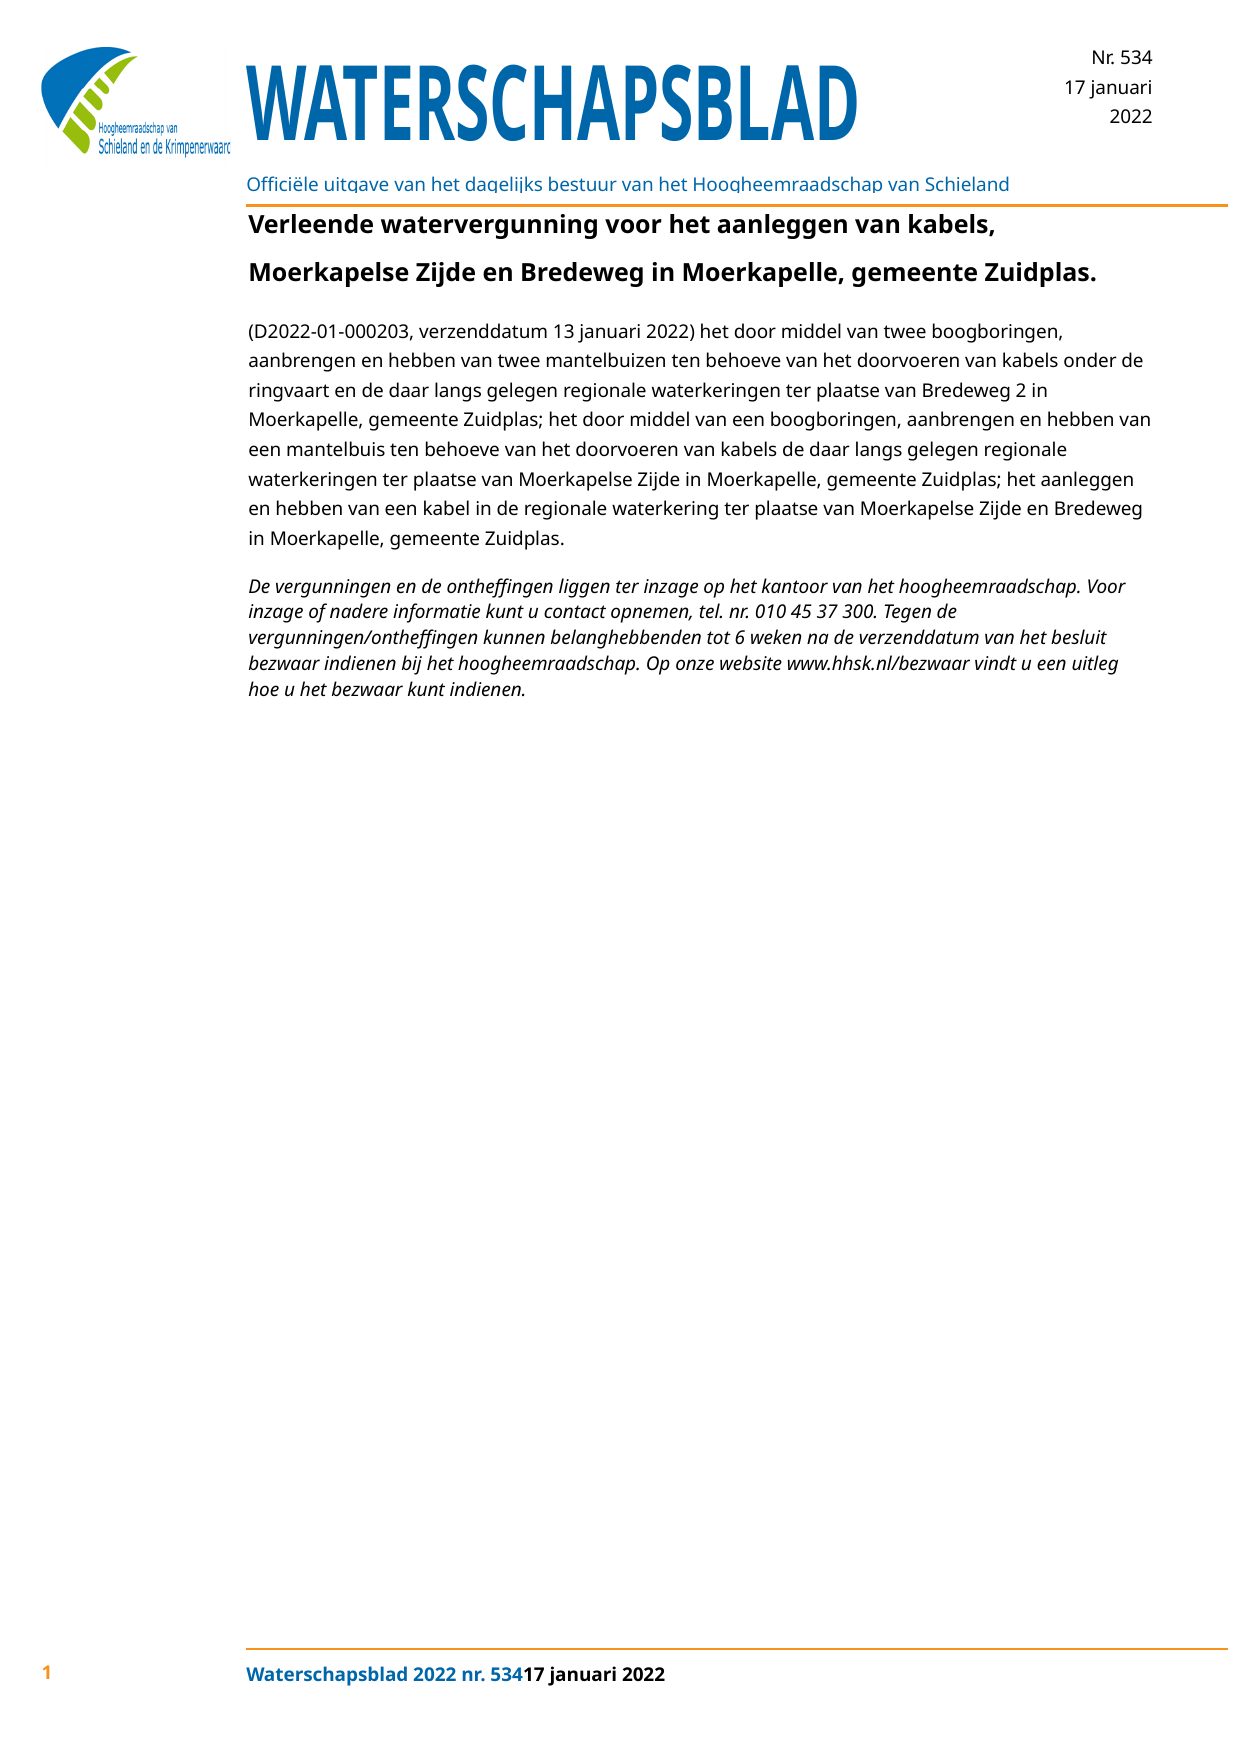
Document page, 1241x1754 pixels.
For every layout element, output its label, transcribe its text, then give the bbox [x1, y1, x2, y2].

picture [41, 47, 231, 172]
text De vergunningen en de ontheffingen liggen ter inzage op het kantoor van het hoogheemraadschap. Voor inzage of nadere informatie kunt u contact opnemen, tel. nr. 010 45 37 300. Tegen de vergunningen/ontheffingen kunnen belanghebbenden tot 6 weken na de verzenddatum van het besluit bezwaar indienen bij het hoogheemraadschap. Op onze website www.hhsk.nl/bezwaar vindt u een uitleg hoe u het bezwaar kunt indienen. [248, 573, 1152, 701]
text Verleende watervergunning voor het aanleggen van kabels, Moerkapelse Zijde en Bredeweg in Moerkapelle, gemeente Zuidplas. [248, 207, 1152, 288]
text (D2022-01-000203, verzenddatum 13 januari 2022) het door middel van twee boogboringen, aanbrengen en hebben van twee mantelbuizen ten behoeve van het doorvoeren van kabels onder de ringvaart en de daar langs gelegen regionale waterkeringen ter plaatse van Bredeweg 2 in Moerkapelle, gemeente Zuidplas; het door middel van een boogboringen, aanbrengen en hebben van een mantelbuis ten behoeve van het doorvoeren van kabels de daar langs gelegen regionale waterkeringen ter plaatse van Moerkapelse Zijde in Moerkapelle, gemeente Zuidplas; het aanleggen en hebben van een kabel in de regionale waterkering ter plaatse van Moerkapelse Zijde en Bredeweg in Moerkapelle, gemeente Zuidplas. [248, 318, 1152, 551]
